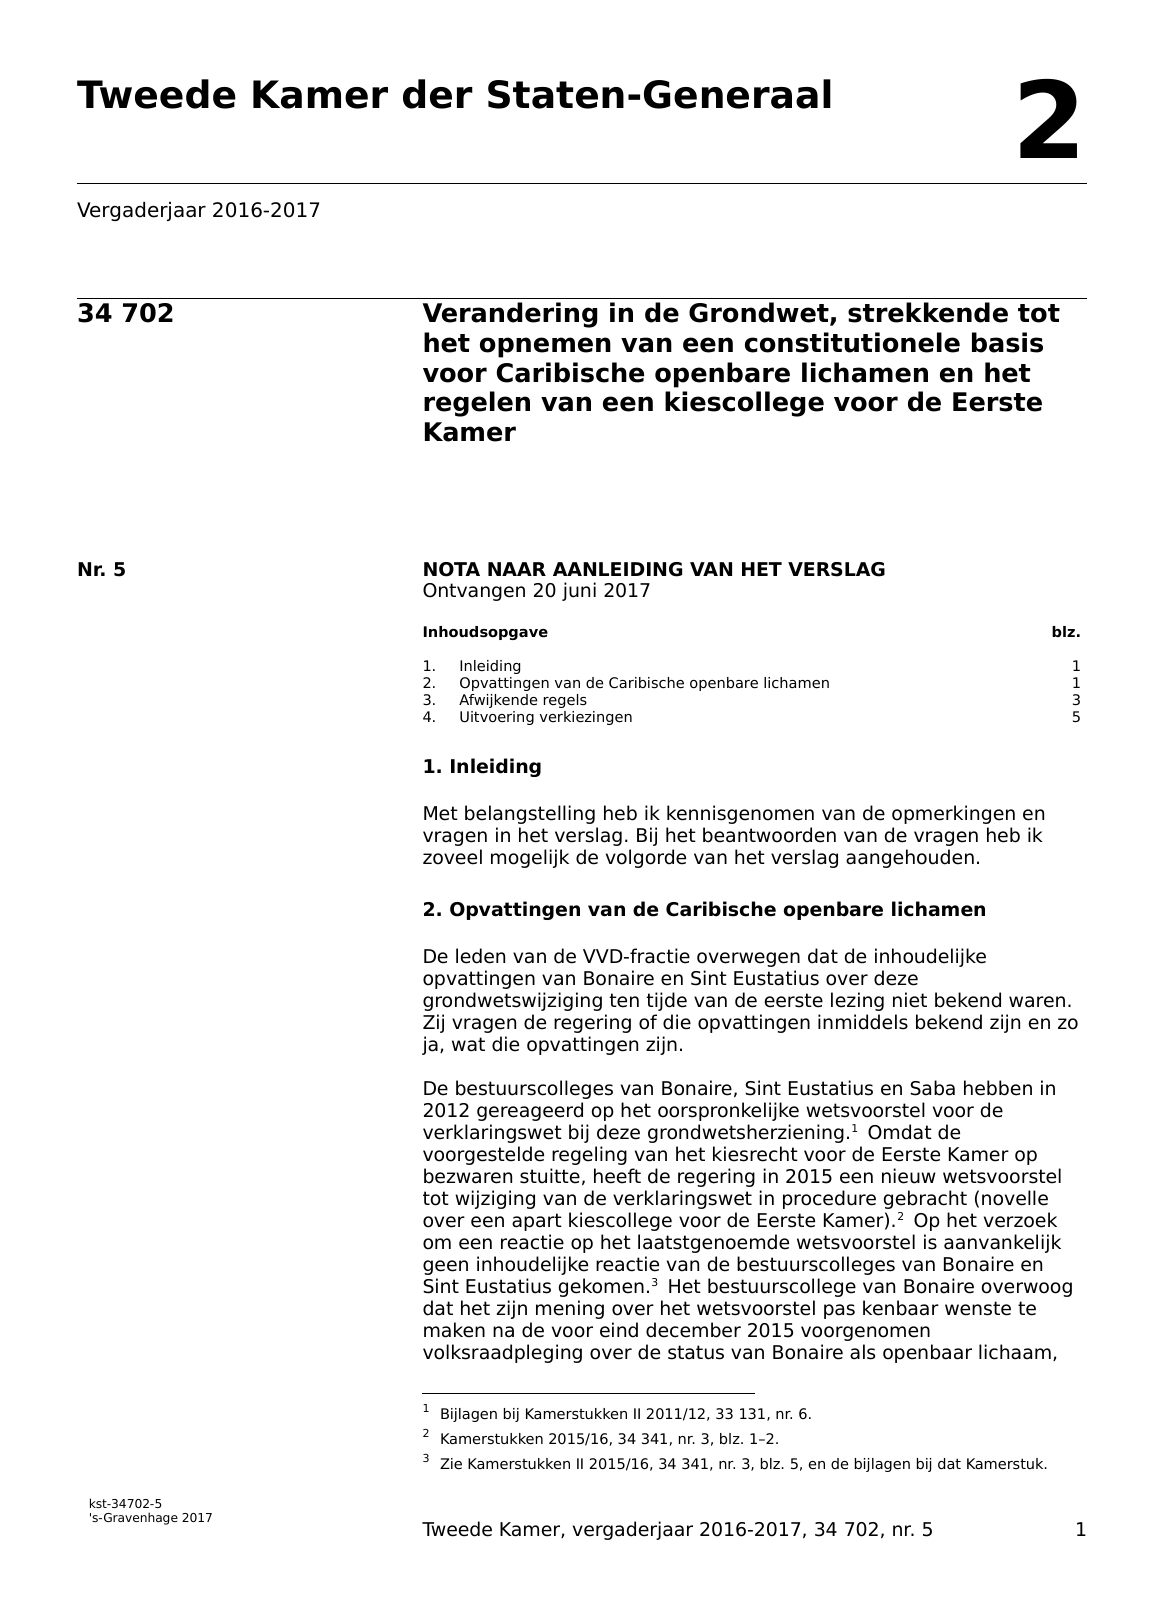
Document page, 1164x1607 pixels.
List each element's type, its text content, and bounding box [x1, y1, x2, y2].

table_cell 2. [422, 675, 453, 692]
text 's-Gravenhage 2017 [88, 1511, 323, 1525]
text De leden van de VVD-fractie overwegen dat de inhoudelijke opvattingen van Bonaire en Sint Eustatius over deze grondwetswijziging ten tijde van de eerste lezing niet bekend waren. Zij vragen de regering of die opvattingen inmiddels bekend zijn en zo ja, wat die opvattingen zijn. [422, 946, 1087, 1056]
table_cell 3. [422, 692, 453, 709]
table_cell Afwijkende regels [453, 692, 1025, 709]
table_header Tweede Kamer der Staten-Generaal [77, 59, 886, 183]
subtitle Nr. 5 NOTA NAAR AANLEIDING VAN HET VERSLAG [77, 558, 1087, 580]
subtitle 34 702 Verandering in de Grondwet, strekkende tot het opnemen van een constitutionele basis voor Caribische openbare lichamen en het regelen van een kiescollege voor de Eerste Kamer [77, 299, 1087, 447]
table_cell 4. [422, 709, 453, 726]
table_cell 3 [1025, 692, 1087, 709]
text Met belangstelling heb ik kennisgenomen van de opmerkingen en vragen in het verslag. Bij het beantwoorden van de vragen heb ik zoveel mogelijk de volgorde van het verslag aangehouden. [422, 803, 1087, 869]
text Bijlagen bij Kamerstukken II 2011/12, 33 131, nr. 6. [422, 1402, 1087, 1424]
text kst-34702-5 [88, 1497, 323, 1511]
text Ontvangen 20 juni 2017 [422, 580, 1087, 602]
table_cell Opvattingen van de Caribische openbare lichamen [453, 675, 1025, 692]
table_header 2 [886, 59, 1087, 183]
table_cell 5 [1025, 709, 1087, 726]
text Kamerstukken 2015/16, 34 341, nr. 3, blz. 1–2. [422, 1427, 1087, 1449]
table_header Inhoudsopgave [422, 624, 1025, 641]
table_cell 1. [422, 658, 453, 675]
table_cell 1 [1025, 658, 1087, 675]
table_cell [422, 641, 453, 658]
text Zie Kamerstukken II 2015/16, 34 341, nr. 3, blz. 5, en de bijlagen bij dat Kamerstuk. [422, 1452, 1087, 1474]
table_header blz. [1025, 624, 1087, 641]
table_cell [453, 641, 1025, 658]
table_cell Inleiding [453, 658, 1025, 675]
table_cell [1025, 641, 1087, 658]
table_cell Vergaderjaar 2016-2017 [77, 184, 1087, 298]
subtitle 1. Inleiding [422, 756, 1087, 778]
table_cell Uitvoering verkiezingen [453, 709, 1025, 726]
text De bestuurscolleges van Bonaire, Sint Eustatius en Saba hebben in 2012 gereageerd op het oorspronkelijke wetsvoorstel voor de verklaringswet bij deze grondwetsherziening. Omdat de voorgestelde regeling van het kiesrecht voor de Eerste Kamer op bezwaren stuitte, heeft de regering in 2015 een nieuw wetsvoorstel tot wijziging van de verklaringswet in procedure gebracht (novelle over een apart kiescollege voor de Eerste Kamer). Op het verzoek om een reactie op het laatstgenoemde wetsvoorstel is aanvankelijk geen inhoudelijke reactie van de bestuurscolleges van Bonaire en Sint Eustatius gekomen. Het bestuurscollege van Bonaire overwoog dat het zijn mening over het wetsvoorstel pas kenbaar wenste te maken na de voor eind december 2015 voorgenomen volksraadpleging over de status van Bonaire als openbaar lichaam, [422, 1078, 1087, 1364]
subtitle 2. Opvattingen van de Caribische openbare lichamen [422, 899, 1087, 921]
table_cell 1 [1025, 675, 1087, 692]
